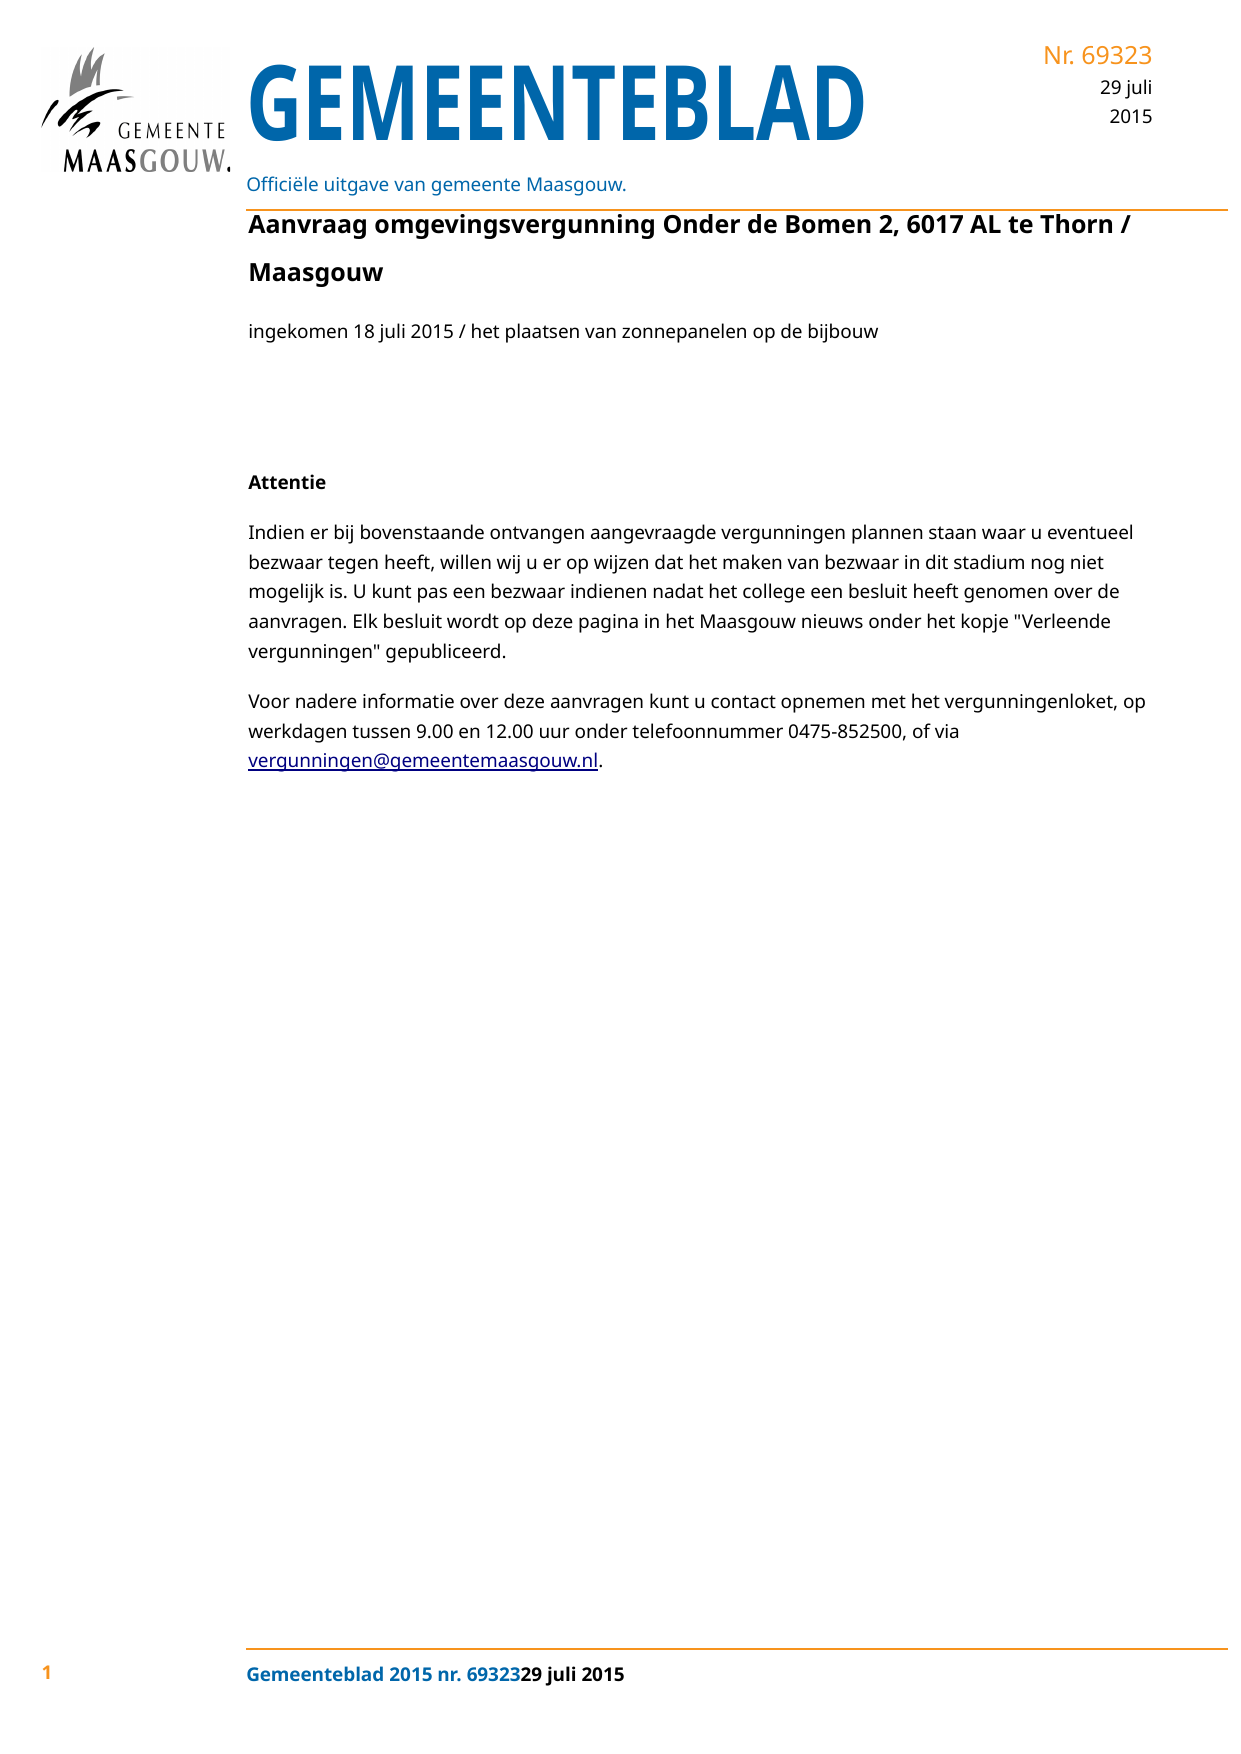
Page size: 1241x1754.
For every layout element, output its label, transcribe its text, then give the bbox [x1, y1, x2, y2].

text Indien er bij bovenstaande ontvangen aangevraagde vergunningen plannen staan waar u eventueel bezwaar tegen heeft, willen wij u er op wijzen dat het maken van bezwaar in dit stadium nog niet mogelijk is. U kunt pas een bezwaar indienen nadat het college een besluit heeft genomen over de aanvragen. Elk besluit wordt op deze pagina in het Maasgouw nieuws onder het kopje "Verleende vergunningen" gepubliceerd. [248, 519, 1152, 664]
text Voor nadere informatie over deze aanvragen kunt u contact opnemen met het vergunningenloket, op werkdagen tussen 9.00 en 12.00 uur onder telefoonnummer 0475-852500, of via vergunningen@gemeentemaasgouw.nl. [248, 688, 1152, 773]
text ingekomen 18 juli 2015 / het plaatsen van zonnepanelen op de bijbouw [248, 318, 1152, 344]
picture [41, 47, 231, 172]
text Aanvraag omgevingsvergunning Onder de Bomen 2, 6017 AL te Thorn / Maasgouw [248, 211, 1152, 288]
text Attentie [248, 469, 1152, 495]
